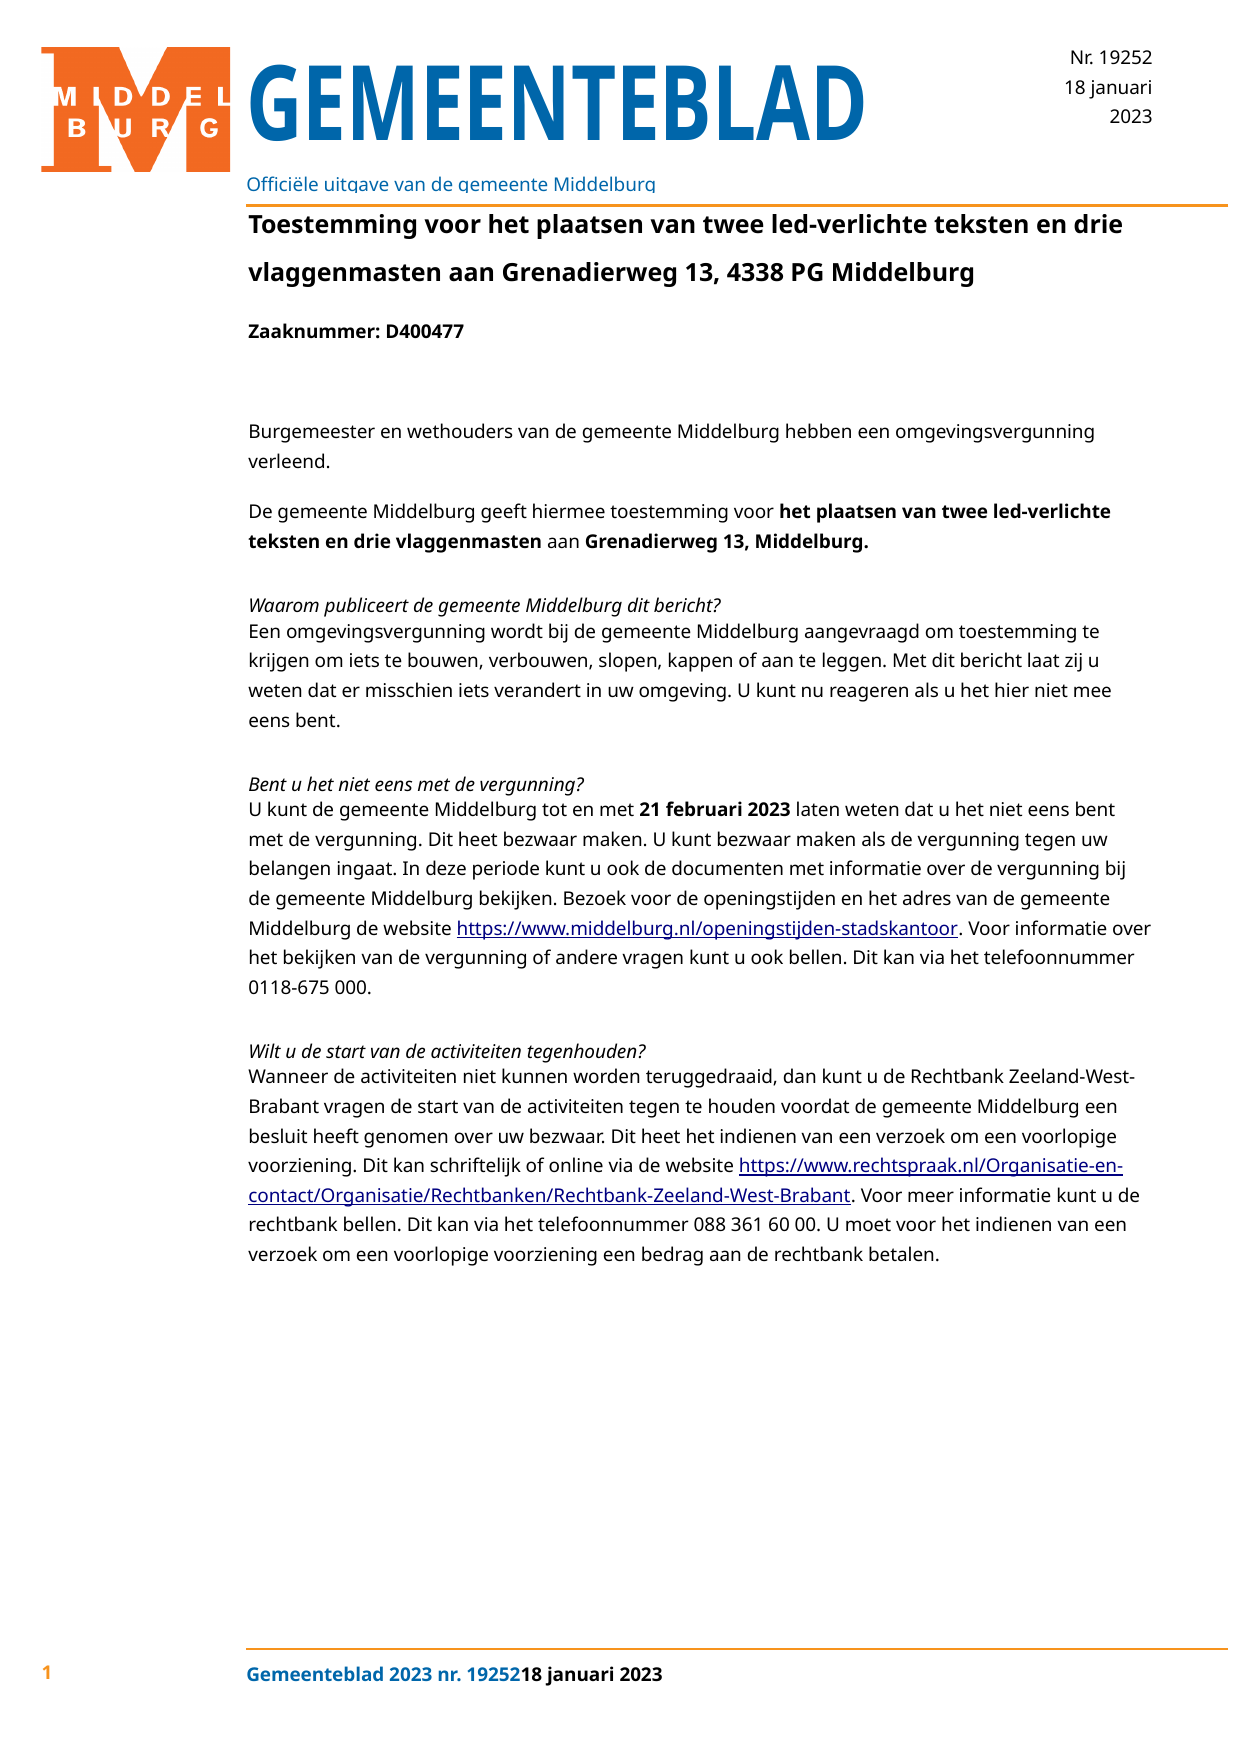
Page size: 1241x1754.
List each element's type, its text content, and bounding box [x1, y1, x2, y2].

text Toestemming voor het plaatsen van twee led-verlichte teksten en drie vlaggenmasten aan Grenadierweg 13, 4338 PG Middelburg [248, 207, 1152, 288]
text Wanneer de activiteiten niet kunnen worden teruggedraaid, dan kunt u de Rechtbank Zeeland-West-Brabant vragen de start van de activiteiten tegen te houden voordat de gemeente Middelburg een besluit heeft genomen over uw bezwaar. Dit heet het indienen van een verzoek om een voorlopige voorziening. Dit kan schriftelijk of online via de website https://www.rechtspraak.nl/Organisatie-en-contact/Organisatie/Rechtbanken/Rechtbank-Zeeland-West-Brabant. Voor meer informatie kunt u de rechtbank bellen. Dit kan via het telefoonnummer 088 361 60 00. U moet voor het indienen van een verzoek om een voorlopige voorziening een bedrag aan de rechtbank betalen. [248, 1064, 1152, 1267]
text De gemeente Middelburg geeft hiermee toestemming voor het plaatsen van twee led-verlichte teksten en drie vlaggenmasten aan Grenadierweg 13, Middelburg. [248, 499, 1152, 554]
text U kunt de gemeente Middelburg tot en met 21 februari 2023 laten weten dat u het niet eens bent met de vergunning. Dit heet bezwaar maken. U kunt bezwaar maken als de vergunning tegen uw belangen ingaat. In deze periode kunt u ook de documenten met informatie over de vergunning bij de gemeente Middelburg bekijken. Bezoek voor de openingstijden en het adres van de gemeente Middelburg de website https://www.middelburg.nl/openingstijden-stadskantoor. Voor informatie over het bekijken van de vergunning of andere vragen kunt u ook bellen. Dit kan via het telefoonnummer 0118-675 000. [248, 796, 1152, 1000]
text Burgemeester en wethouders van de gemeente Middelburg hebben een omgevingsvergunning verleend. [248, 419, 1152, 474]
text Een omgevingsvergunning wordt bij de gemeente Middelburg aangevraagd om toestemming te krijgen om iets te bouwen, verbouwen, slopen, kappen of aan te leggen. Met dit bericht laat zij u weten dat er misschien iets verandert in uw omgeving. U kunt nu reageren als u het hier niet mee eens bent. [248, 618, 1152, 732]
text Bent u het niet eens met de vergunning? [248, 771, 1152, 796]
text Waarom publiceert de gemeente Middelburg dit bericht? [248, 592, 1152, 618]
text Zaaknummer: D400477 [248, 318, 1152, 344]
picture [41, 47, 231, 172]
text Wilt u de start van de activiteiten tegenhouden? [248, 1038, 1152, 1064]
